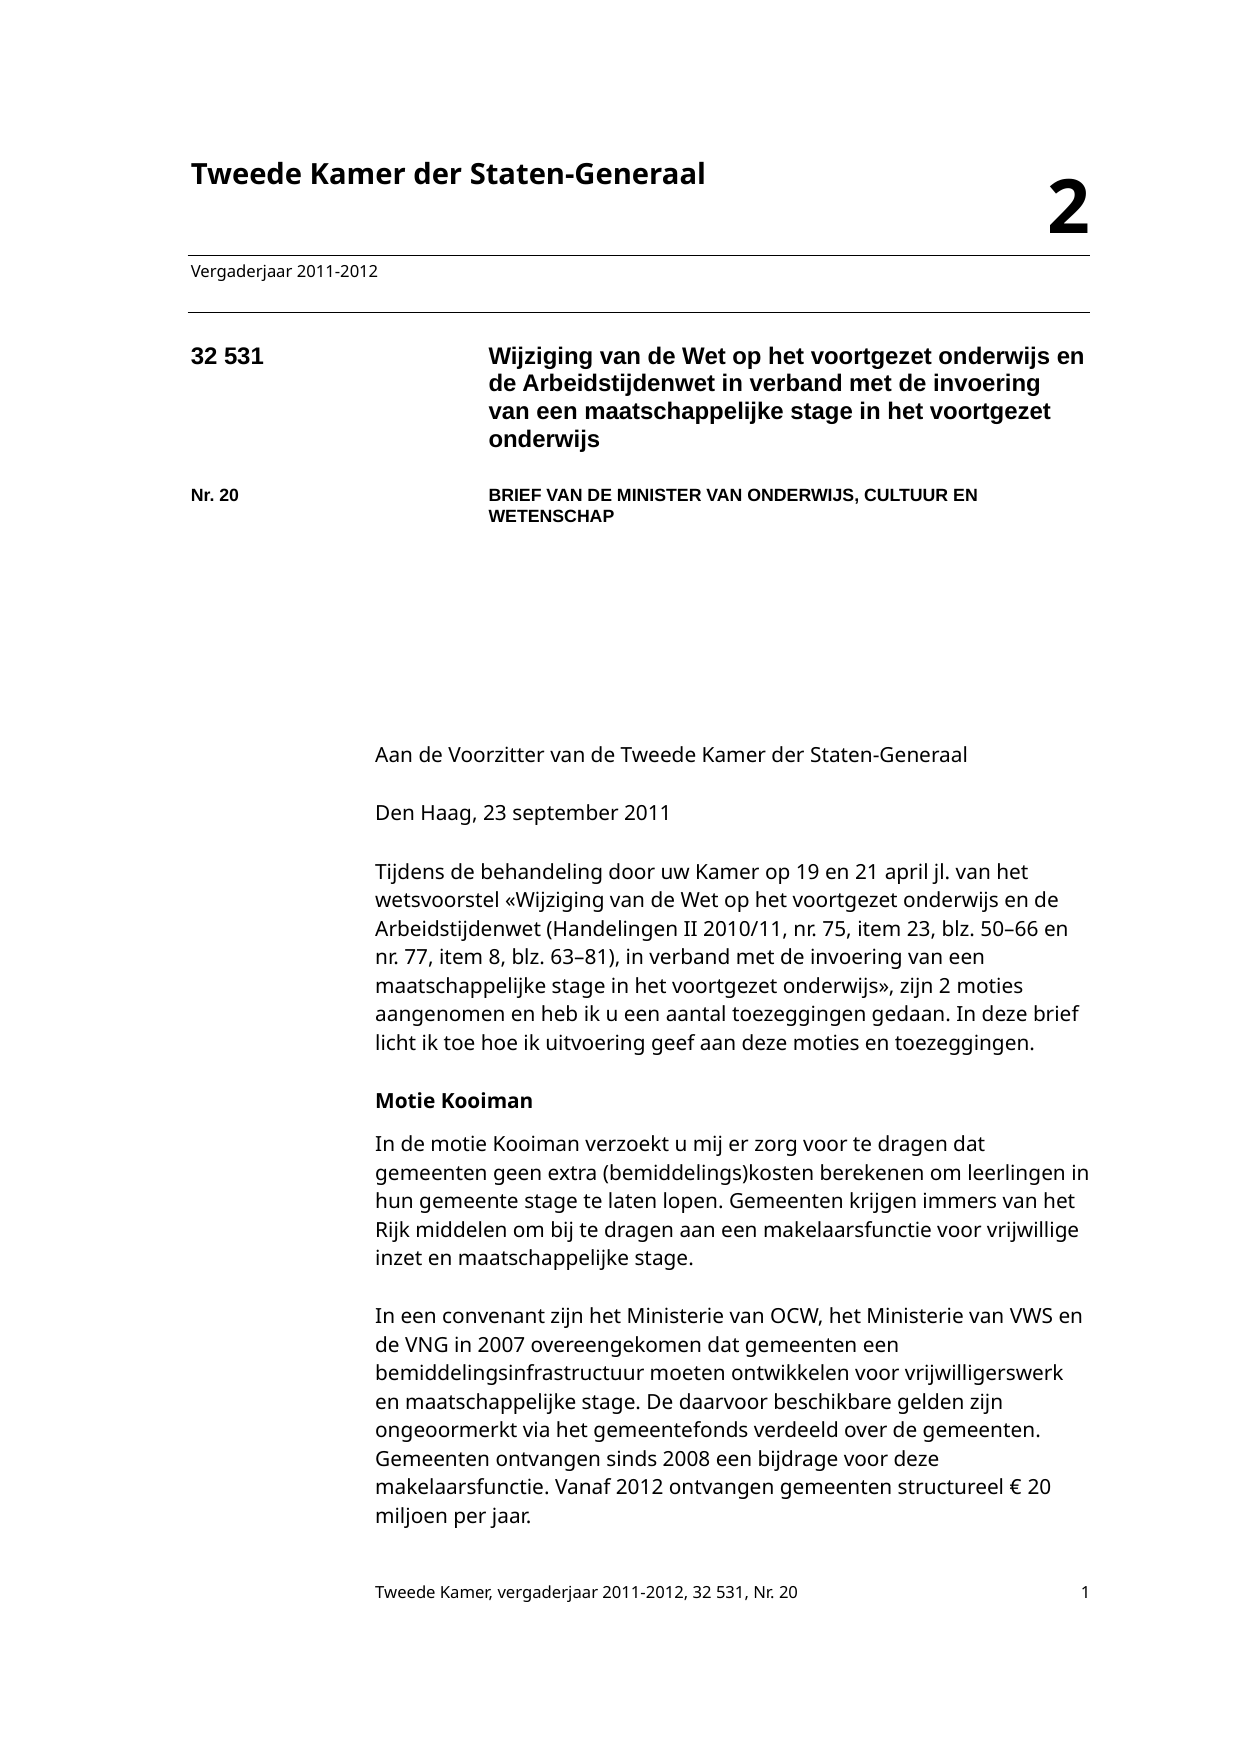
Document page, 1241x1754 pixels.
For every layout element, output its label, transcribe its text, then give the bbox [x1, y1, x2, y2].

table_cell 32 531 [188, 339, 485, 482]
text In de motie Kooiman verzoekt u mij er zorg voor te dragen dat gemeenten geen extra (bemiddelings)kosten berekenen om leerlingen in hun gemeente stage te laten lopen. Gemeenten krijgen immers van het Rijk middelen om bij te dragen aan een makelaarsfunctie voor vrijwillige inzet en maatschappelijke stage. [375, 1129, 1090, 1272]
table_cell Wijziging van de Wet op het voortgezet onderwijs en de Arbeidstijdenwet in verband met de invoering van een maatschappelijke stage in het voortgezet onderwijs [485, 339, 1090, 482]
table_cell Nr. 20 [188, 482, 485, 622]
table_cell [485, 313, 1090, 339]
text Motie Kooiman [375, 1086, 1090, 1114]
text Tijdens de behandeling door uw Kamer op 19 en 21 april jl. van het wetsvoorstel «Wijziging van de Wet op het voortgezet onderwijs en de Arbeidstijdenwet (Handelingen II 2010/11, nr. 75, item 23, blz. 50–66 en nr. 77, item 8, blz. 63–81), in verband met de invoering van een maatschappelijke stage in het voortgezet onderwijs», zijn 2 moties aangenomen en heb ik u een aantal toezeggingen gedaan. In deze brief licht ik toe hoe ik uitvoering geef aan deze moties en toezeggingen. [375, 857, 1090, 1056]
table_cell BRIEF VAN DE MINISTER VAN ONDERWIJS, CULTUUR EN WETENSCHAP [485, 482, 1090, 622]
text Aan de Voorzitter van de Tweede Kamer der Staten-Generaal [375, 740, 1090, 768]
table_cell Vergaderjaar 2011-2012 [188, 256, 485, 312]
table_cell [188, 313, 485, 339]
table_header Tweede Kamer der Staten-Generaal [188, 150, 909, 255]
text In een convenant zijn het Ministerie van OCW, het Ministerie van VWS en de VNG in 2007 overeengekomen dat gemeenten een bemiddelingsinfrastructuur moeten ontwikkelen voor vrijwilligerswerk en maatschappelijke stage. De daarvoor beschikbare gelden zijn ongeoormerkt via het gemeentefonds verdeeld over de gemeenten. Gemeenten ontvangen sinds 2008 een bijdrage voor deze makelaarsfunctie. Vanaf 2012 ontvangen gemeenten structureel € 20 miljoen per jaar. [375, 1302, 1090, 1529]
table_header 2 [910, 150, 1090, 255]
text Den Haag, 23 september 2011 [375, 798, 1090, 827]
table_cell [485, 256, 1090, 312]
